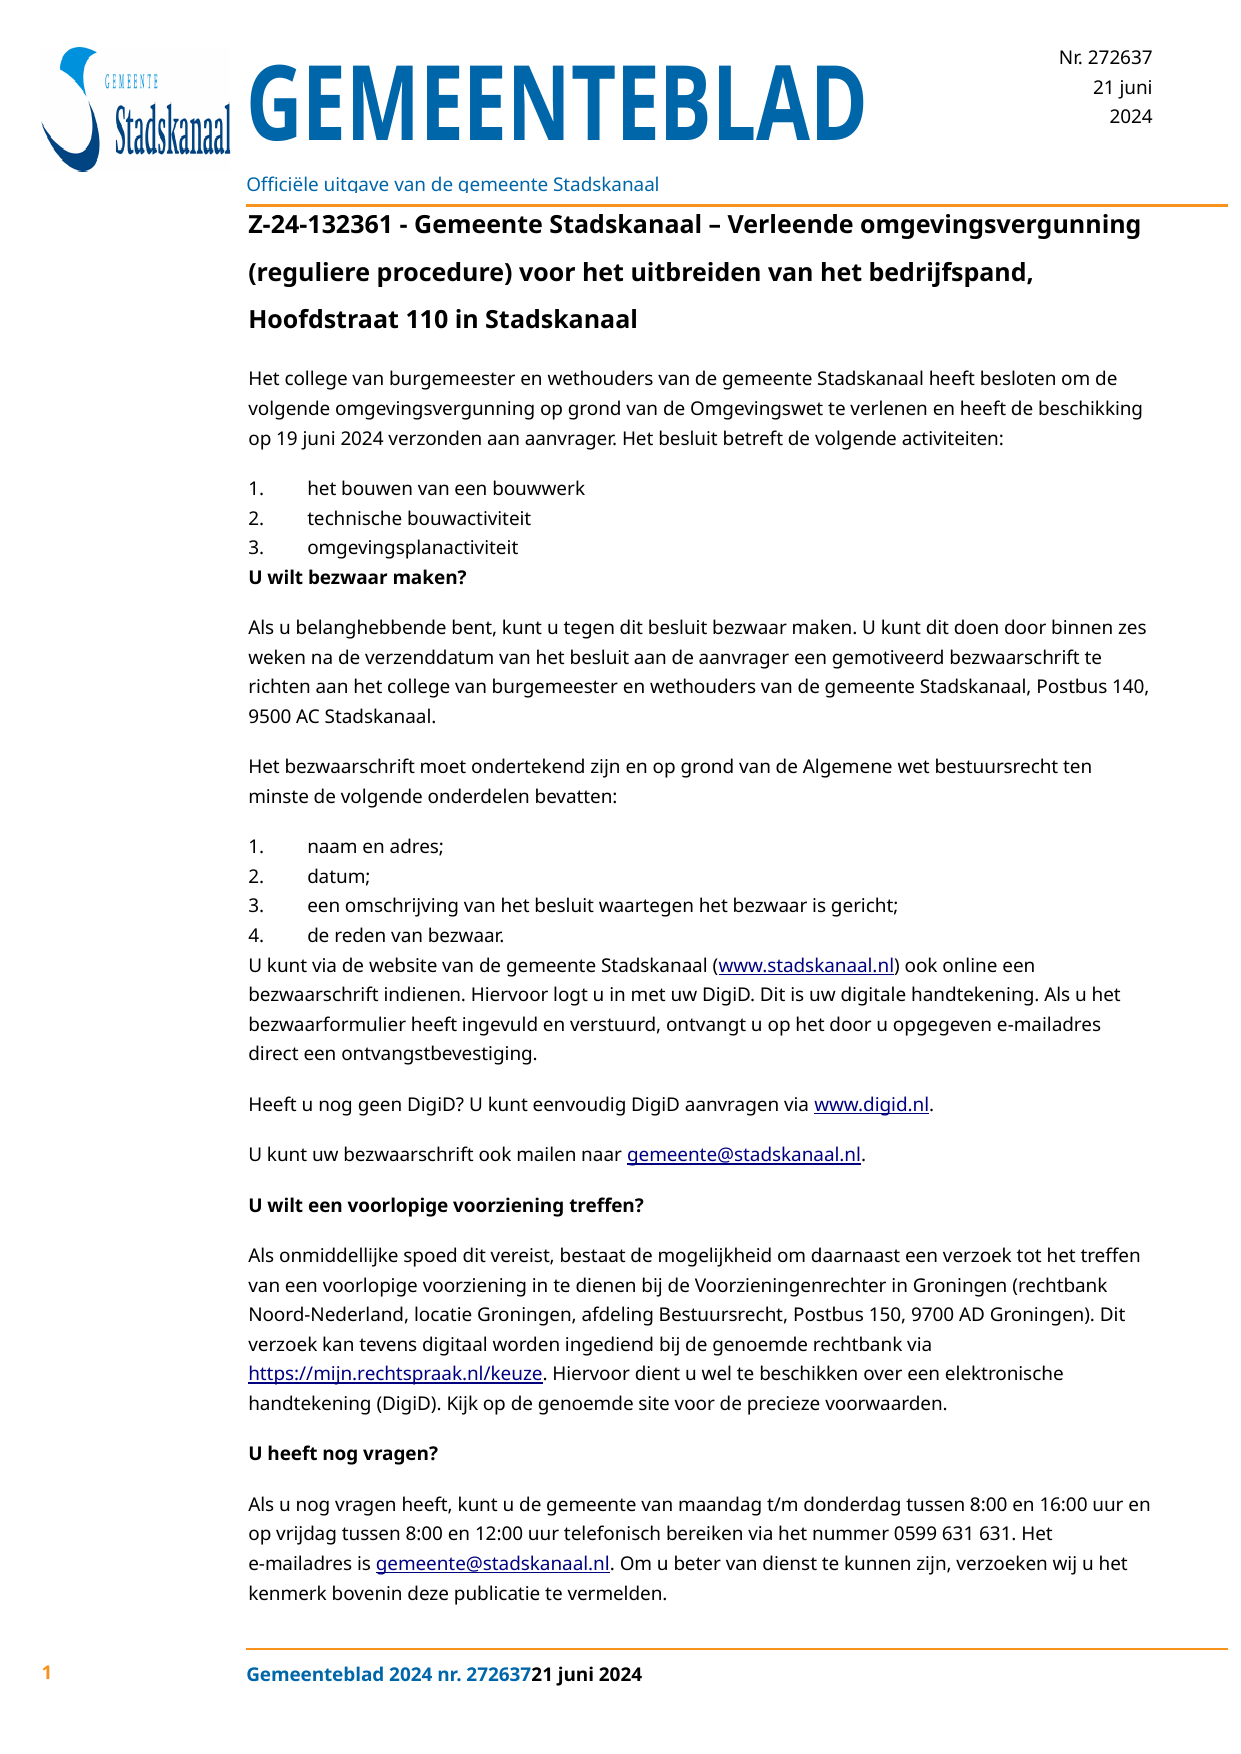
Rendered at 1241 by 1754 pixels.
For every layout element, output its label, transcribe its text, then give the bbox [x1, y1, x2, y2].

list datum; [248, 863, 1152, 889]
list naam en adres; [248, 833, 1152, 859]
text U wilt een voorlopige voorziening treffen? [248, 1192, 1152, 1217]
list de reden van bezwaar. [248, 922, 1152, 948]
text U kunt via de website van de gemeente Stadskanaal (www.stadskanaal.nl) ook online een bezwaarschrift indienen. Hiervoor logt u in met uw DigiD. Dit is uw digitale handtekening. Als u het bezwaarformulier heeft ingevuld en verstuurd, ontvangt u op het door u opgegeven e‑mailadres direct een ontvangstbevestiging. [248, 952, 1152, 1066]
text Als u belanghebbende bent, kunt u tegen dit besluit bezwaar maken. U kunt dit doen door binnen zes weken na de verzenddatum van het besluit aan de aanvrager een gemotiveerd bezwaarschrift te richten aan het college van burgemeester en wethouders van de gemeente Stadskanaal, Postbus 140, 9500 AC Stadskanaal. [248, 614, 1152, 729]
text U kunt uw bezwaarschrift ook mailen naar gemeente@stadskanaal.nl. [248, 1141, 1152, 1167]
list een omschrijving van het besluit waartegen het bezwaar is gericht; [248, 893, 1152, 918]
picture [41, 47, 231, 172]
text Als u nog vragen heeft, kunt u de gemeente van maandag t/m donderdag tussen 8:00 en 16:00 uur en op vrijdag tussen 8:00 en 12:00 uur telefonisch bereiken via het nummer 0599 631 631. Het e‑mailadres is gemeente@stadskanaal.nl. Om u beter van dienst te kunnen zijn, verzoeken wij u het kenmerk bovenin deze publicatie te vermelden. [248, 1491, 1152, 1605]
text Het college van burgemeester en wethouders van de gemeente Stadskanaal heeft besloten om de volgende omgevingsvergunning op grond van de Omgevingswet te verlenen en heeft de beschikking op 19 juni 2024 verzonden aan aanvrager. Het besluit betreft de volgende activiteiten: [248, 366, 1152, 450]
text Het bezwaarschrift moet ondertekend zijn en op grond van de Algemene wet bestuursrecht ten minste de volgende onderdelen bevatten: [248, 753, 1152, 809]
text Z-24-132361 - Gemeente Stadskanaal – Verleende omgevingsvergunning (reguliere procedure) voor het uitbreiden van het bedrijfspand, Hoofdstraat 110 in Stadskanaal [248, 207, 1152, 336]
list technische bouwactiviteit [248, 505, 1152, 530]
text U heeft nog vragen? [248, 1441, 1152, 1466]
list het bouwen van een bouwwerk [248, 475, 1152, 501]
text U wilt bezwaar maken? [248, 564, 1152, 589]
list omgevingsplanactiviteit [248, 534, 1152, 560]
text Als onmiddellijke spoed dit vereist, bestaat de mogelijkheid om daarnaast een verzoek tot het treffen van een voorlopige voorziening in te dienen bij de Voorzieningenrechter in Groningen (rechtbank Noord-Nederland, locatie Groningen, afdeling Bestuursrecht, Postbus 150, 9700 AD Groningen). Dit verzoek kan tevens digitaal worden ingediend bij de genoemde rechtbank via https://mijn.rechtspraak.nl/keuze. Hiervoor dient u wel te beschikken over een elektronische handtekening (DigiD). Kijk op de genoemde site voor de precieze voorwaarden. [248, 1242, 1152, 1416]
text Heeft u nog geen DigiD? U kunt eenvoudig DigiD aanvragen via www.digid.nl. [248, 1091, 1152, 1117]
